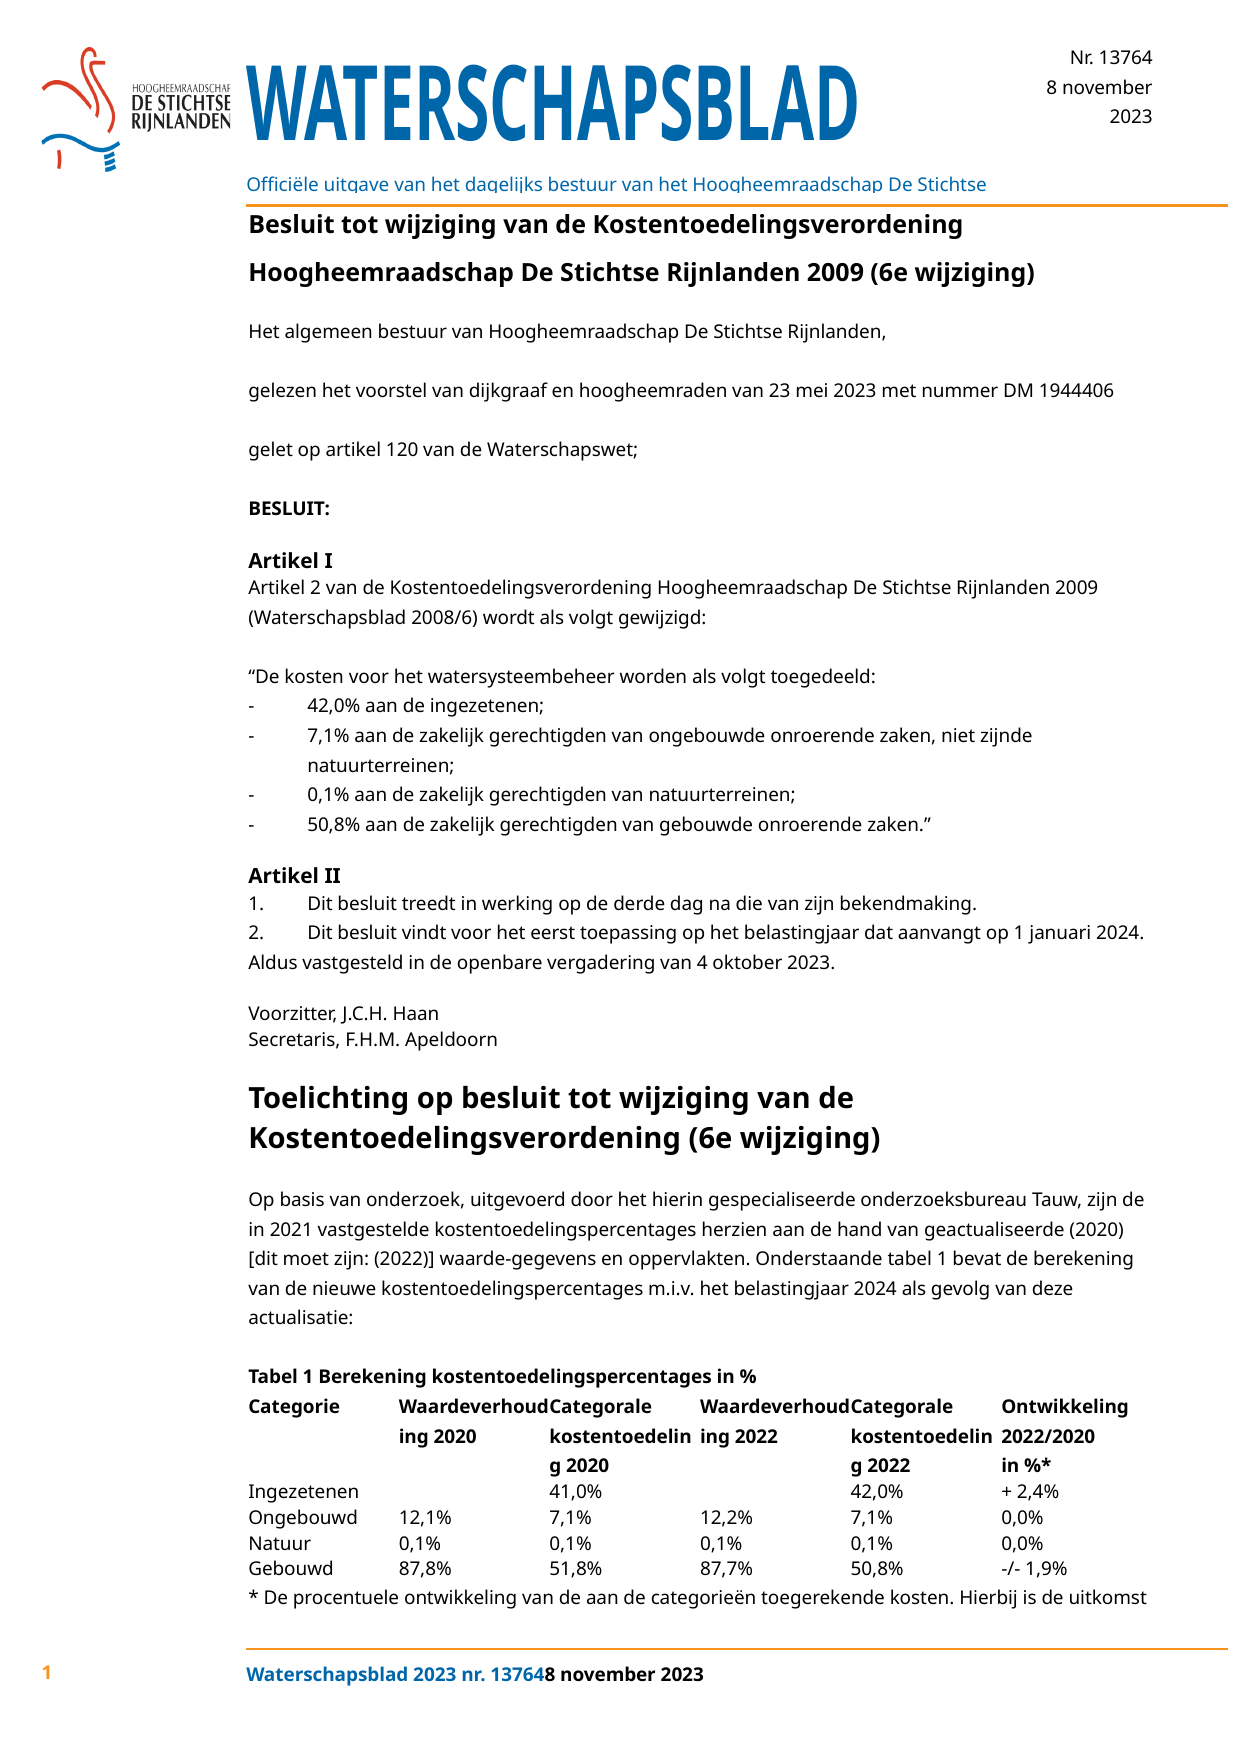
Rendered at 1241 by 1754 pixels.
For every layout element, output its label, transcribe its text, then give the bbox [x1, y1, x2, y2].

table_cell 87,8% [399, 1555, 549, 1581]
text gelet op artikel 120 van de Waterschapswet; [248, 436, 1152, 462]
list Dit besluit treedt in werking op de derde dag na die van zijn bekendmaking. [248, 890, 1152, 916]
table_cell 51,8% [549, 1555, 700, 1581]
table_cell 0,1% [700, 1530, 850, 1555]
table_cell 0,0% [1001, 1504, 1152, 1530]
text Artikel II [248, 861, 1152, 890]
text Toelichting op besluit tot wijziging van de Kostentoedelingsverordening (6e wijziging) [248, 1078, 1152, 1157]
text Het algemeen bestuur van Hoogheemraadschap De Stichtse Rijnlanden, [248, 318, 1152, 344]
table_cell 0,1% [850, 1530, 1001, 1555]
table_header Categorale kostentoedeling 2020 [549, 1393, 700, 1478]
text BESLUIT: [248, 495, 1152, 521]
table_cell [399, 1478, 549, 1504]
table_cell Ongebouwd [248, 1504, 398, 1530]
table_cell 7,1% [549, 1504, 700, 1530]
list Dit besluit vindt voor het eerst toepassing op het belastingjaar dat aanvangt op 1 januari 2024. [248, 919, 1152, 945]
text Tabel 1 Berekening kostentoedelingspercentages in % [248, 1364, 1152, 1389]
table_cell [700, 1478, 850, 1504]
list 7,1% aan de zakelijk gerechtigden van ongebouwde onroerende zaken, niet zijnde natuurterreinen; [248, 722, 1152, 777]
text Voorzitter, J.C.H. Haan [248, 1000, 1152, 1026]
list 50,8% aan de zakelijk gerechtigden van gebouwde onroerende zaken.” [248, 811, 1152, 837]
text Artikel 2 van de Kostentoedelingsverordening Hoogheemraadschap De Stichtse Rijnlanden 2009 (Waterschapsblad 2008/6) wordt als volgt gewijzigd: [248, 574, 1152, 629]
table_cell 87,7% [700, 1555, 850, 1581]
table_cell 41,0% [549, 1478, 700, 1504]
table_cell 0,0% [1001, 1530, 1152, 1555]
picture [41, 47, 231, 172]
table_cell -/- 1,9% [1001, 1555, 1152, 1581]
table_cell 12,2% [700, 1504, 850, 1530]
table_cell 0,1% [399, 1530, 549, 1555]
table_header Waardeverhouding 2020 [399, 1393, 549, 1478]
table_cell 7,1% [850, 1504, 1001, 1530]
text * De procentuele ontwikkeling van de aan de categorieën toegerekende kosten. Hierbij is de uitkomst [248, 1584, 1152, 1610]
table_header Categorie [248, 1393, 398, 1478]
text Aldus vastgesteld in de openbare vergadering van 4 oktober 2023. [248, 949, 1152, 975]
text Artikel I [248, 546, 1152, 574]
table_cell 50,8% [850, 1555, 1001, 1581]
table_header Waardeverhouding 2022 [700, 1393, 850, 1478]
table_cell Ingezetenen [248, 1478, 398, 1504]
table_cell + 2,4% [1001, 1478, 1152, 1504]
table_cell 42,0% [850, 1478, 1001, 1504]
table_cell 0,1% [549, 1530, 700, 1555]
text Secretaris, F.H.M. Apeldoorn [248, 1026, 1152, 1052]
list 42,0% aan de ingezetenen; [248, 693, 1152, 718]
table_cell Gebouwd [248, 1555, 398, 1581]
table_cell Natuur [248, 1530, 398, 1555]
text gelezen het voorstel van dijkgraaf en hoogheemraden van 23 mei 2023 met nummer DM 1944406 [248, 377, 1152, 403]
list 0,1% aan de zakelijk gerechtigden van natuurterreinen; [248, 781, 1152, 807]
table_cell 12,1% [399, 1504, 549, 1530]
text Op basis van onderzoek, uitgevoerd door het hierin gespecialiseerde onderzoeksbureau Tauw, zijn de in 2021 vastgestelde kostentoedelingspercentages herzien aan de hand van geactualiseerde (2020) [dit moet zijn: (2022)] waarde-gegevens en oppervlakten. Onderstaande tabel 1 bevat de berekening van de nieuwe kostentoedelingspercentages m.i.v. het belastingjaar 2024 als gevolg van deze actualisatie: [248, 1186, 1152, 1330]
text Besluit tot wijziging van de Kostentoedelingsverordening Hoogheemraadschap De Stichtse Rijnlanden 2009 (6e wijziging) [248, 207, 1152, 288]
table_header Ontwikkeling 2022/2020 in %* [1001, 1393, 1152, 1478]
table_header Categorale kostentoedeling 2022 [850, 1393, 1001, 1478]
text “De kosten voor het watersysteembeheer worden als volgt toegedeeld: [248, 663, 1152, 689]
